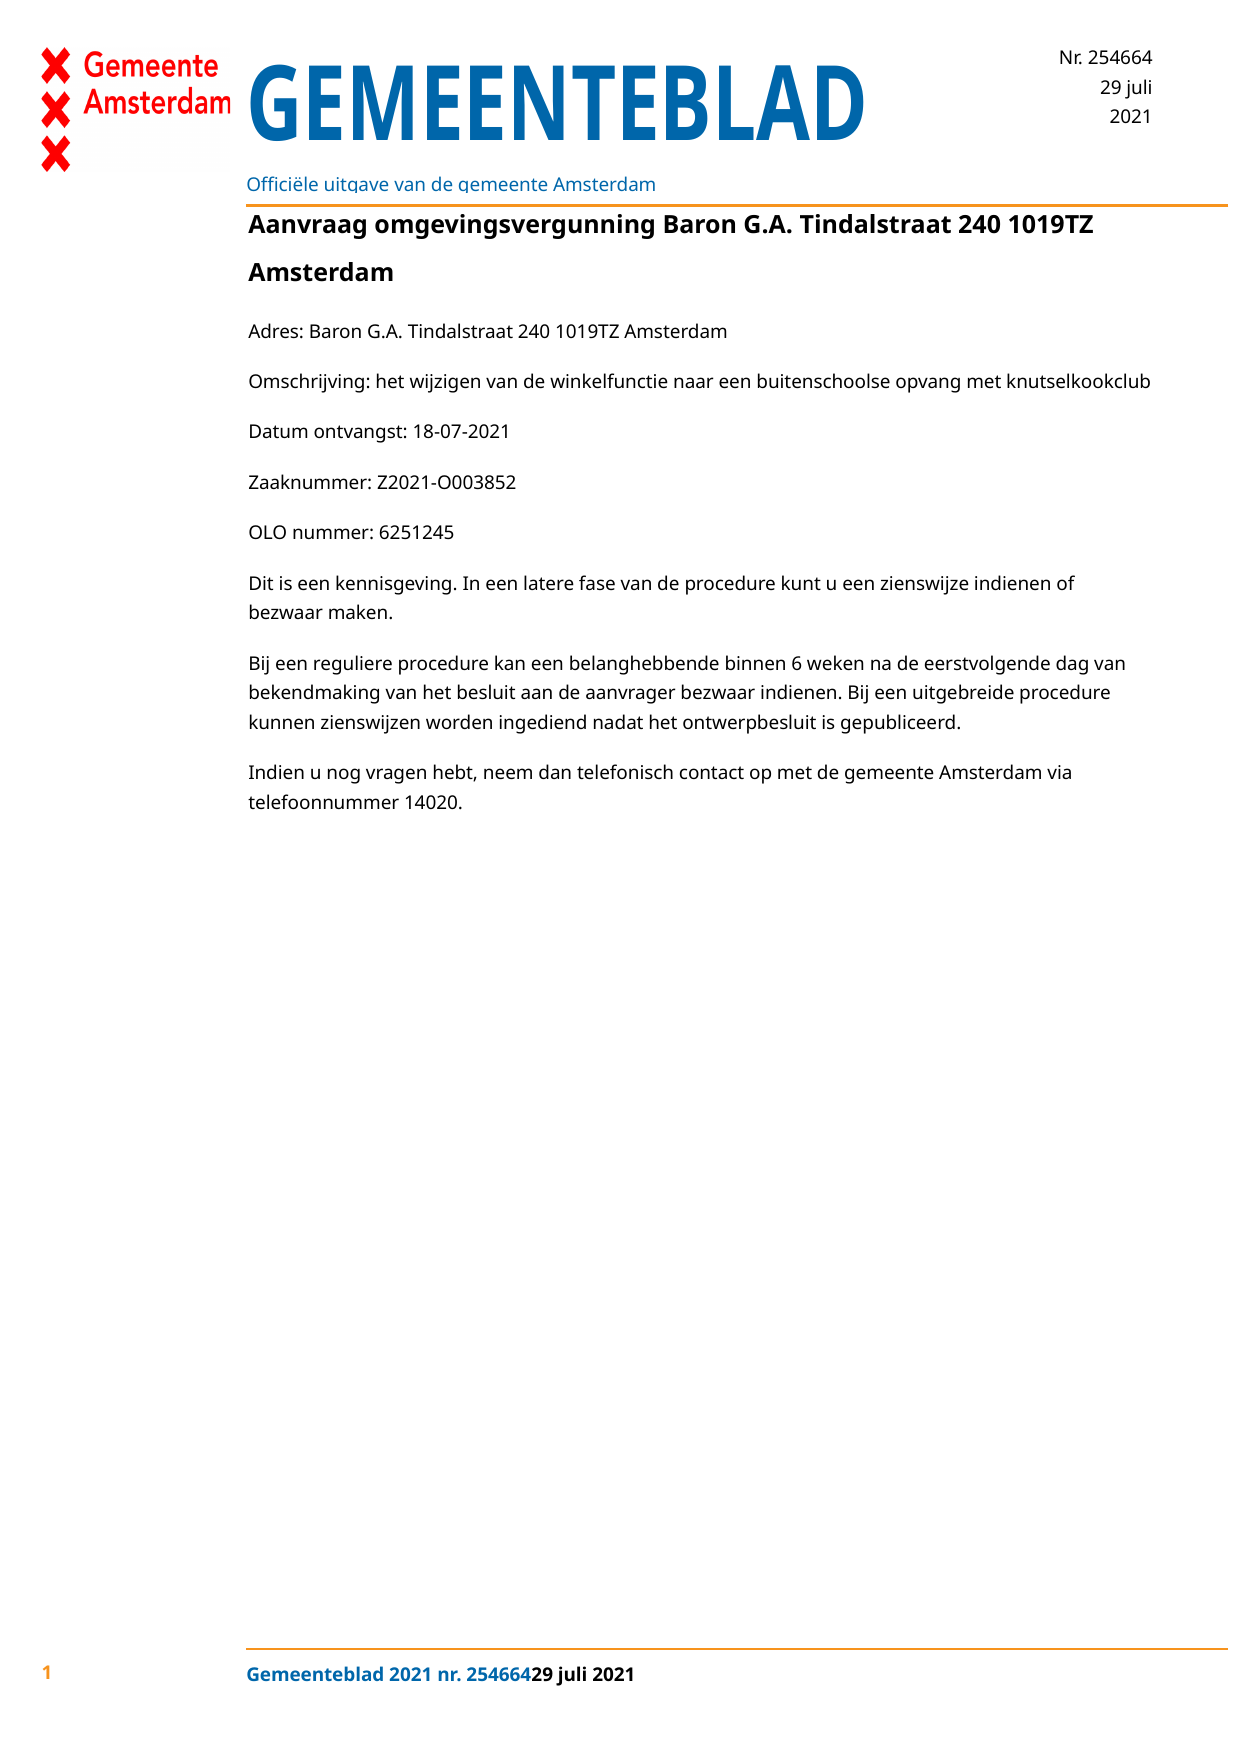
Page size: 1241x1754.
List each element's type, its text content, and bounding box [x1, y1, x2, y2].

picture [41, 47, 231, 172]
text Bij een reguliere procedure kan een belanghebbende binnen 6 weken na de eerstvolgende dag van bekendmaking van het besluit aan de aanvrager bezwaar indienen. Bij een uitgebreide procedure kunnen zienswijzen worden ingediend nadat het ontwerpbesluit is gepubliceerd. [248, 650, 1152, 735]
text Omschrijving: het wijzigen van de winkelfunctie naar een buitenschoolse opvang met knutselkookclub [248, 368, 1152, 394]
text Indien u nog vragen hebt, neem dan telefonisch contact op met de gemeente Amsterdam via telefoonnummer 14020. [248, 759, 1152, 815]
text Aanvraag omgevingsvergunning Baron G.A. Tindalstraat 240 1019TZ Amsterdam [248, 207, 1152, 288]
text Adres: Baron G.A. Tindalstraat 240 1019TZ Amsterdam [248, 318, 1152, 344]
text Zaaknummer: Z2021-O003852 [248, 469, 1152, 495]
text Datum ontvangst: 18-07-2021 [248, 419, 1152, 444]
text Dit is een kennisgeving. In een latere fase van de procedure kunt u een zienswijze indienen of bezwaar maken. [248, 570, 1152, 625]
text OLO nummer: 6251245 [248, 519, 1152, 545]
